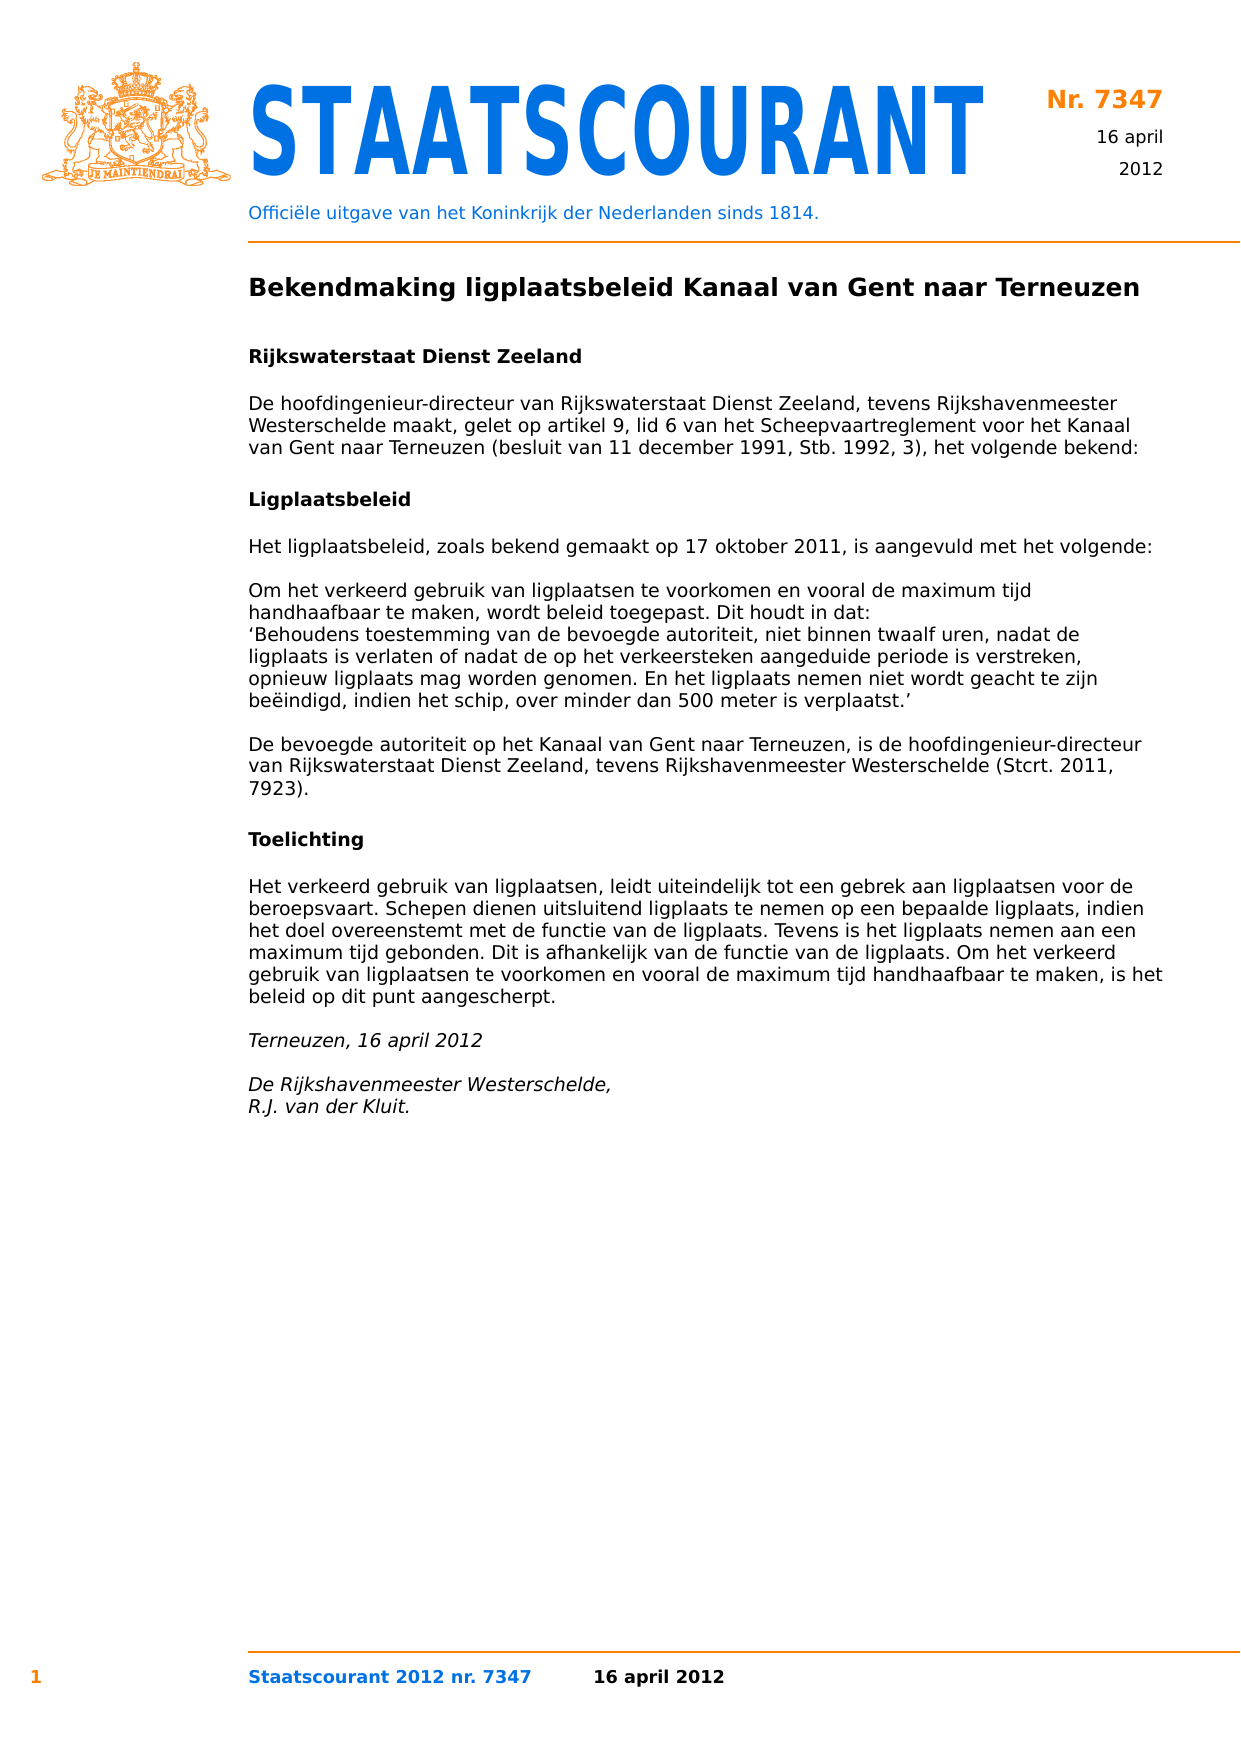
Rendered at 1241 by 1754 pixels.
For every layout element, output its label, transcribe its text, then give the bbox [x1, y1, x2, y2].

table_cell Officiële uitgave van het Koninkrijk der Nederlanden sinds 1814. [248, 203, 1240, 241]
subtitle Bekendmaking ligplaatsbeleid Kanaal van Gent naar Terneuzen [248, 273, 1163, 302]
subtitle Ligplaatsbeleid [248, 489, 1163, 511]
text De Rijkshavenmeester Westerschelde, R.J. van der Kluit. [248, 1074, 1163, 1118]
text ‘Behoudens toestemming van de bevoegde autoriteit, niet binnen twaalf uren, nadat de ligplaats is verlaten of nadat de op het verkeersteken aangeduide periode is verstreken, opnieuw ligplaats mag worden genomen. En het ligplaats nemen niet wordt geacht te zijn beëindigd, indien het schip, over minder dan 500 meter is verplaatst.’ [248, 624, 1163, 712]
text Terneuzen, 16 april 2012 [248, 1030, 1163, 1052]
table_header STAATSCOURANT [248, 62, 998, 203]
table_cell 16 april [998, 121, 1240, 153]
text De hoofdingenieur-directeur van Rijkswaterstaat Dienst Zeeland, tevens Rijkshavenmeester Westerschelde maakt, gelet op artikel 9, lid 6 van het Scheepvaartreglement voor het Kanaal van Gent naar Terneuzen (besluit van 11 december 1991, Stb. 1992, 3), het volgende bekend: [248, 393, 1163, 459]
table_header Nr. 7347 [998, 62, 1240, 121]
table_cell 2012 [998, 153, 1240, 203]
subtitle Rijkswaterstaat Dienst Zeeland [248, 346, 1163, 368]
subtitle Toelichting [248, 829, 1163, 851]
text Het verkeerd gebruik van ligplaatsen, leidt uiteindelijk tot een gebrek aan ligplaatsen voor de beroepsvaart. Schepen dienen uitsluitend ligplaats te nemen op een bepaalde ligplaats, indien het doel overeenstemt met de functie van de ligplaats. Tevens is het ligplaats nemen aan een maximum tijd gebonden. Dit is afhankelijk van de functie van de ligplaats. Om het verkeerd gebruik van ligplaatsen te voorkomen en vooral de maximum tijd handhaafbaar te maken, is het beleid op dit punt aangescherpt. [248, 876, 1163, 1008]
picture [41, 62, 231, 186]
table_header [25, 62, 248, 241]
text Om het verkeerd gebruik van ligplaatsen te voorkomen en vooral de maximum tijd handhaafbaar te maken, wordt beleid toegepast. Dit houdt in dat: [248, 580, 1163, 624]
text De bevoegde autoriteit op het Kanaal van Gent naar Terneuzen, is de hoofdingenieur-directeur van Rijkswaterstaat Dienst Zeeland, tevens Rijkshavenmeester Westerschelde (Stcrt. 2011, 7923). [248, 733, 1163, 799]
text Het ligplaatsbeleid, zoals bekend gemaakt op 17 oktober 2011, is aangevuld met het volgende: [248, 536, 1163, 558]
